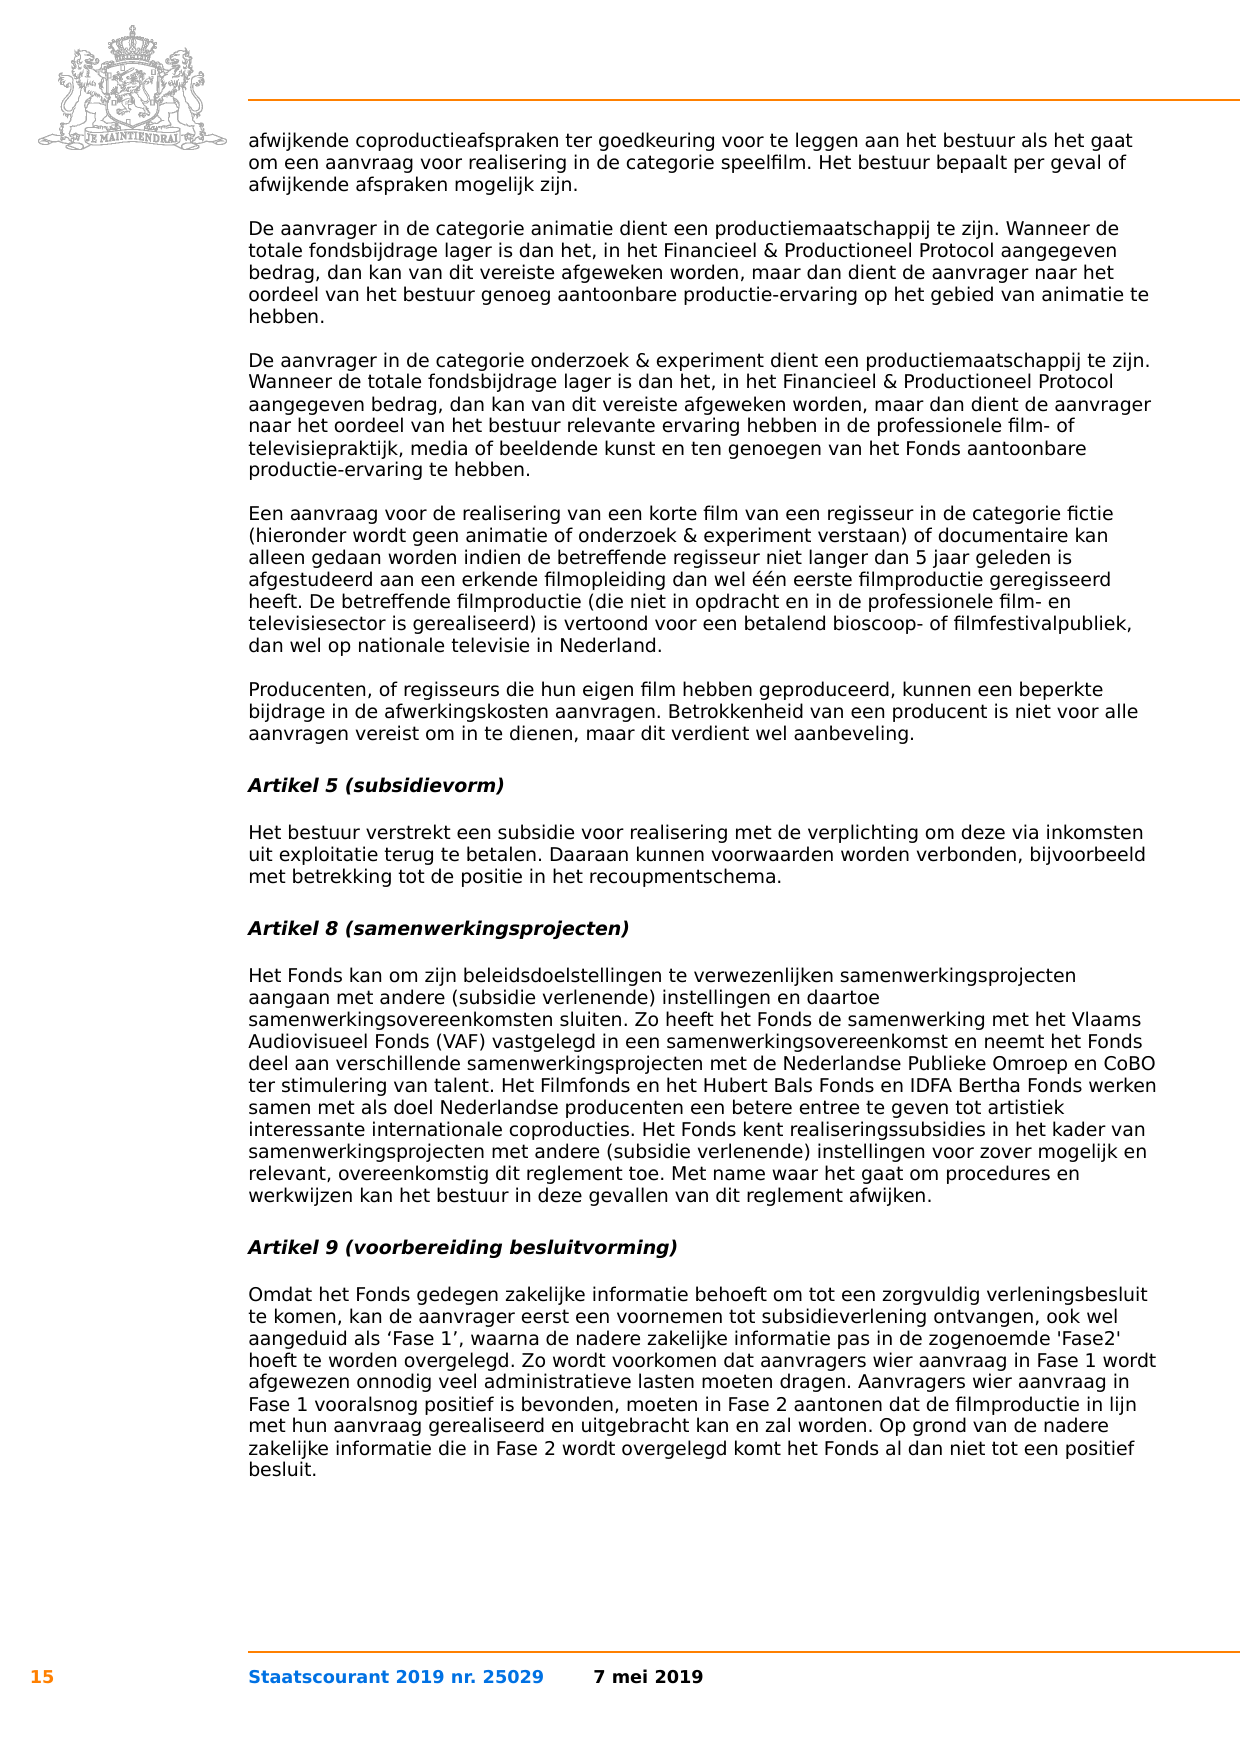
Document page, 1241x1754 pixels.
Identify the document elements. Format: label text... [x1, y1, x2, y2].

subtitle Artikel 5 (subsidievorm) [248, 775, 1163, 797]
text Het Fonds kan om zijn beleidsdoelstellingen te verwezenlijken samenwerkingsprojecten aangaan met andere (subsidie verlenende) instellingen en daartoe samenwerkingsovereenkomsten sluiten. Zo heeft het Fonds de samenwerking met het Vlaams Audiovisueel Fonds (VAF) vastgelegd in een samenwerkingsovereenkomst en neemt het Fonds deel aan verschillende samenwerkingsprojecten met de Nederlandse Publieke Omroep en CoBO ter stimulering van talent. Het Filmfonds en het Hubert Bals Fonds en IDFA Bertha Fonds werken samen met als doel Nederlandse producenten een betere entree te geven tot artistiek interessante internationale coproducties. Het Fonds kent realiseringssubsidies in het kader van samenwerkingsprojecten met andere (subsidie verlenende) instellingen voor zover mogelijk en relevant, overeenkomstig dit reglement toe. Met name waar het gaat om procedures en werkwijzen kan het bestuur in deze gevallen van dit reglement afwijken. [248, 965, 1163, 1207]
picture [38, 25, 227, 150]
text afwijkende coproductieafspraken ter goedkeuring voor te leggen aan het bestuur als het gaat om een aanvraag voor realisering in de categorie speelfilm. Het bestuur bepaalt per geval of afwijkende afspraken mogelijk zijn. [248, 130, 1163, 196]
subtitle Artikel 9 (voorbereiding besluitvorming) [248, 1237, 1163, 1258]
text Een aanvraag voor de realisering van een korte film van een regisseur in de categorie fictie (hieronder wordt geen animatie of onderzoek & experiment verstaan) of documentaire kan alleen gedaan worden indien de betreffende regisseur niet langer dan 5 jaar geleden is afgestudeerd aan een erkende filmopleiding dan wel één eerste filmproductie geregisseerd heeft. De betreffende filmproductie (die niet in opdracht en in de professionele film- en televisiesector is gerealiseerd) is vertoond voor een betalend bioscoop- of filmfestivalpubliek, dan wel op nationale televisie in Nederland. [248, 503, 1163, 657]
text De aanvrager in de categorie animatie dient een productiemaatschappij te zijn. Wanneer de totale fondsbijdrage lager is dan het, in het Financieel & Productioneel Protocol aangegeven bedrag, dan kan van dit vereiste afgeweken worden, maar dan dient de aanvrager naar het oordeel van het bestuur genoeg aantoonbare productie-ervaring op het gebied van animatie te hebben. [248, 218, 1163, 328]
text Omdat het Fonds gedegen zakelijke informatie behoeft om tot een zorgvuldig verleningsbesluit te komen, kan de aanvrager eerst een voornemen tot subsidieverlening ontvangen, ook wel aangeduid als ‘Fase 1’, waarna de nadere zakelijke informatie pas in de zogenoemde 'Fase2' hoeft te worden overgelegd. Zo wordt voorkomen dat aanvragers wier aanvraag in Fase 1 wordt afgewezen onnodig veel administratieve lasten moeten dragen. Aanvragers wier aanvraag in Fase 1 vooralsnog positief is bevonden, moeten in Fase 2 aantonen dat de filmproductie in lijn met hun aanvraag gerealiseerd en uitgebracht kan en zal worden. Op grond van de nadere zakelijke informatie die in Fase 2 wordt overgelegd komt het Fonds al dan niet tot een positief besluit. [248, 1283, 1163, 1481]
text Het bestuur verstrekt een subsidie voor realisering met de verplichting om deze via inkomsten uit exploitatie terug te betalen. Daaraan kunnen voorwaarden worden verbonden, bijvoorbeeld met betrekking tot de positie in het recoupmentschema. [248, 822, 1163, 888]
text De aanvrager in de categorie onderzoek & experiment dient een productiemaatschappij te zijn. Wanneer de totale fondsbijdrage lager is dan het, in het Financieel & Productioneel Protocol aangegeven bedrag, dan kan van dit vereiste afgeweken worden, maar dan dient de aanvrager naar het oordeel van het bestuur relevante ervaring hebben in de professionele film- of televisiepraktijk, media of beeldende kunst en ten genoegen van het Fonds aantoonbare productie-ervaring te hebben. [248, 349, 1163, 481]
text Producenten, of regisseurs die hun eigen film hebben geproduceerd, kunnen een beperkte bijdrage in de afwerkingskosten aanvragen. Betrokkenheid van een producent is niet voor alle aanvragen vereist om in te dienen, maar dit verdient wel aanbeveling. [248, 679, 1163, 745]
subtitle Artikel 8 (samenwerkingsprojecten) [248, 918, 1163, 940]
